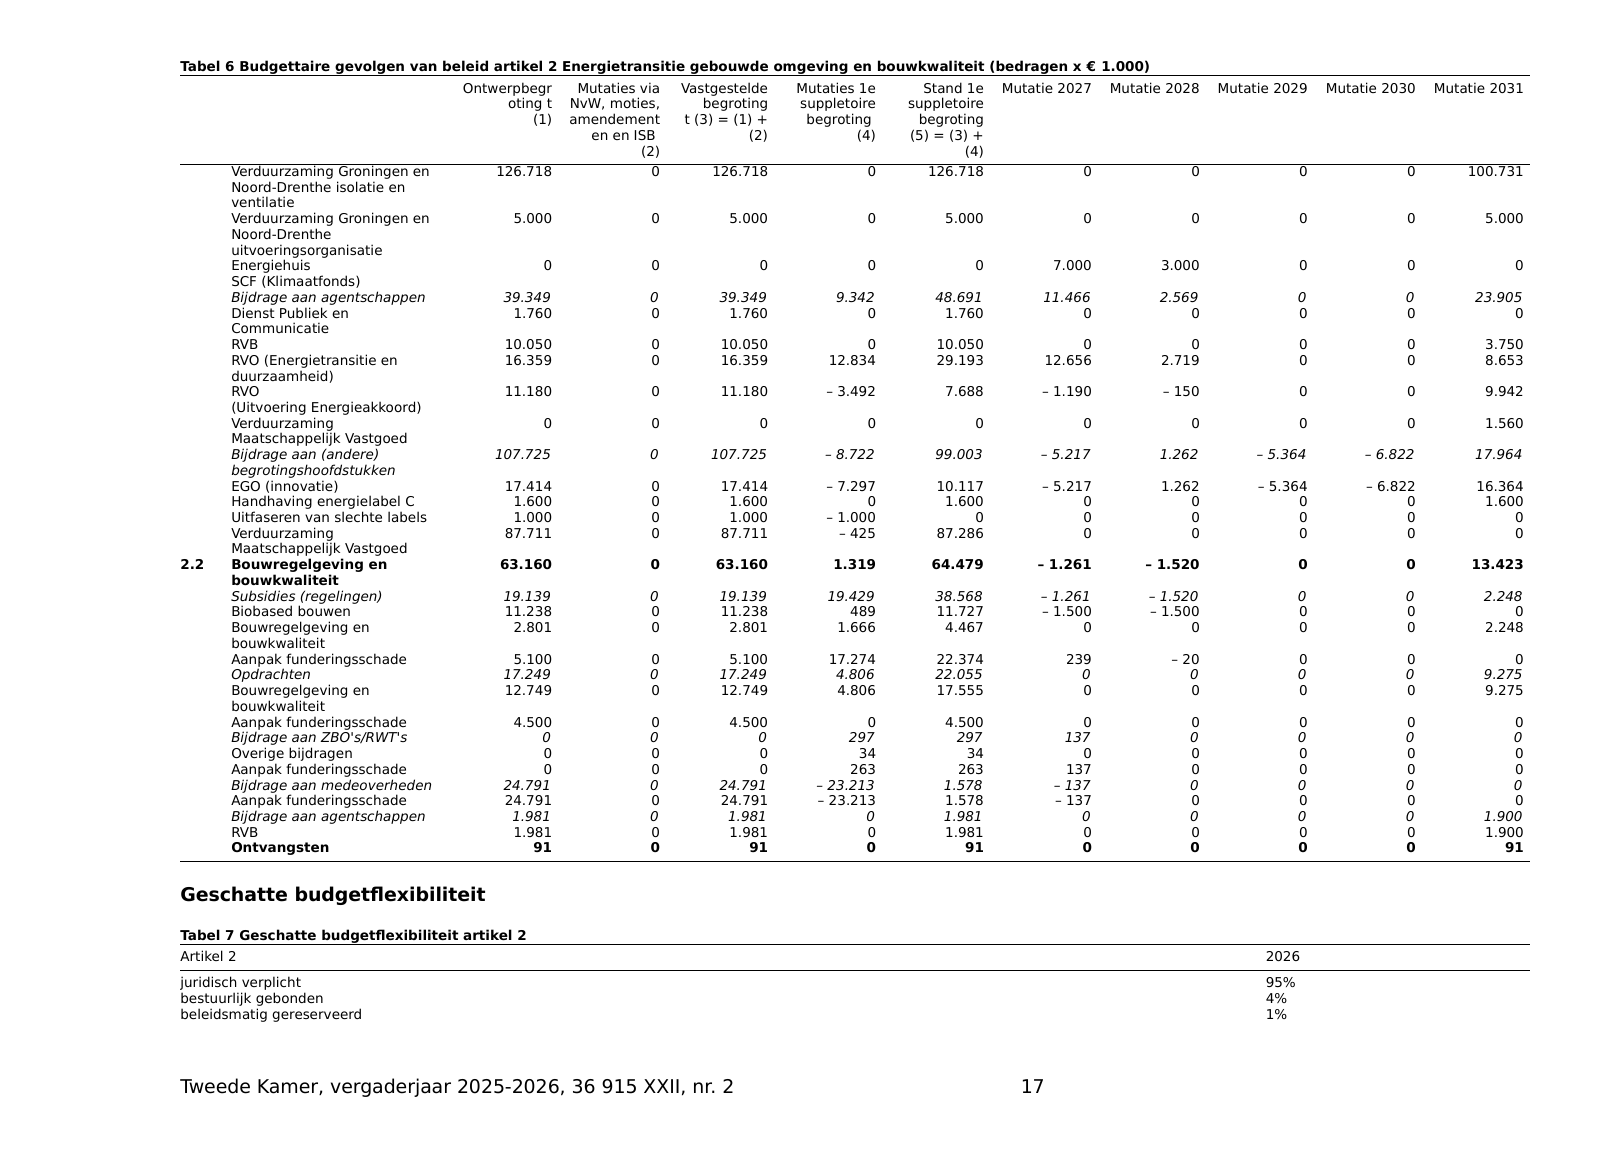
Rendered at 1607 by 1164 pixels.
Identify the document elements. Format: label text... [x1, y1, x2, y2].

table_cell Dienst Publiek en Communicatie [225, 305, 450, 337]
table_cell [180, 510, 225, 526]
table_cell 0 [990, 211, 1097, 258]
table_cell 0 [1313, 777, 1421, 793]
table_cell 17.414 [450, 479, 558, 494]
table_cell 1.600 [1421, 494, 1529, 510]
table_cell 0 [1098, 730, 1205, 746]
table_cell 9.942 [1421, 384, 1529, 416]
table_cell 1.900 [1421, 809, 1529, 824]
table_cell 0 [666, 762, 774, 777]
table_cell 0 [1205, 604, 1313, 620]
table_cell 24.791 [450, 793, 558, 809]
table_cell 0 [1205, 825, 1313, 840]
table_cell 1% [1260, 1007, 1529, 1022]
table_cell 0 [558, 762, 666, 777]
table_cell 1.000 [450, 510, 558, 526]
table_cell Aanpak funderingsschade [225, 793, 450, 809]
table_cell [180, 165, 225, 211]
table_cell [180, 526, 225, 557]
table_cell 4% [1260, 991, 1529, 1007]
table_cell 1.760 [882, 305, 989, 337]
table_cell Subsidies (regelingen) [225, 589, 450, 604]
table_cell 0 [1205, 384, 1313, 416]
table_cell 263 [882, 762, 989, 777]
table_cell Opdrachten [225, 667, 450, 683]
table_cell 0 [558, 526, 666, 557]
table_cell 0 [1098, 809, 1205, 824]
table_cell 5.000 [1421, 211, 1529, 258]
table_cell 0 [1098, 337, 1205, 353]
table_cell Ontwerpbegroting t (1) [450, 76, 558, 164]
table_cell 0 [1205, 290, 1313, 305]
table_cell 1.900 [1421, 825, 1529, 840]
table_cell 0 [774, 337, 882, 353]
table_cell 0 [558, 730, 666, 746]
table_cell Stand 1e suppletoire begroting (5) = (3) + (4) [882, 76, 989, 164]
table_cell 126.718 [666, 165, 774, 211]
table_cell 17.274 [774, 651, 882, 667]
table_cell 0 [1098, 746, 1205, 762]
table_cell 0 [990, 809, 1097, 824]
table_cell [180, 667, 225, 683]
table_cell 4.500 [882, 714, 989, 730]
table_cell Bijdrage aan ZBO's/RWT's [225, 730, 450, 746]
table_cell 100.731 [1421, 165, 1529, 211]
table_cell 0 [1313, 825, 1421, 840]
table_cell 0 [558, 258, 666, 290]
table_cell RVO (Uitvoering Energieakkoord) [225, 384, 450, 416]
table_cell – 1.261 [990, 589, 1097, 604]
table_cell 0 [558, 651, 666, 667]
table_cell 16.364 [1421, 479, 1529, 494]
table_cell 1.600 [882, 494, 989, 510]
table_cell Aanpak funderingsschade [225, 651, 450, 667]
table_cell 1.760 [450, 305, 558, 337]
table_cell Verduurzaming Groningen en Noord-Drenthe uitvoeringsorganisatie [225, 211, 450, 258]
table_cell 0 [558, 165, 666, 211]
table_cell 1.578 [882, 793, 989, 809]
table_cell Bijdrage aan agentschappen [225, 809, 450, 824]
table_cell 24.791 [450, 777, 558, 793]
table_cell 0 [1313, 714, 1421, 730]
table_cell 17.249 [450, 667, 558, 683]
table_cell 297 [882, 730, 989, 746]
table_cell 99.003 [882, 447, 989, 478]
table_cell 239 [990, 651, 1097, 667]
subtitle Geschatte budgetflexibiliteit [180, 884, 1529, 906]
table_cell 17.249 [666, 667, 774, 683]
table_cell 5.100 [666, 651, 774, 667]
table_cell 0 [1205, 840, 1313, 861]
table_cell 48.691 [882, 290, 989, 305]
table_cell 11.180 [450, 384, 558, 416]
table_cell 0 [1205, 620, 1313, 651]
table_cell Aanpak funderingsschade [225, 714, 450, 730]
table_cell 1.981 [666, 809, 774, 824]
table_cell 0 [558, 620, 666, 651]
table_cell 63.160 [666, 557, 774, 588]
table_cell [180, 683, 225, 714]
table_cell 38.568 [882, 589, 989, 604]
table_cell 34 [774, 746, 882, 762]
table_cell – 5.217 [990, 479, 1097, 494]
table_cell 1.760 [666, 305, 774, 337]
table_cell 0 [1421, 305, 1529, 337]
table_cell 19.139 [666, 589, 774, 604]
table_cell 1.981 [450, 809, 558, 824]
table_cell Bijdrage aan (andere) begrotingshoofdstukken [225, 447, 450, 478]
table_cell 24.791 [666, 793, 774, 809]
table_cell 0 [1421, 604, 1529, 620]
table_cell 91 [666, 840, 774, 861]
table_cell 9.275 [1421, 667, 1529, 683]
table_cell Bijdrage aan medeoverheden [225, 777, 450, 793]
table_cell 24.791 [666, 777, 774, 793]
table_cell 63.160 [450, 557, 558, 588]
table_cell 0 [990, 337, 1097, 353]
table_cell 0 [990, 526, 1097, 557]
table_cell 0 [558, 290, 666, 305]
table_cell 0 [1098, 840, 1205, 861]
table_cell 12.749 [450, 683, 558, 714]
table_cell [180, 809, 225, 824]
table_cell Aanpak funderingsschade [225, 762, 450, 777]
table_cell 0 [558, 305, 666, 337]
table_cell 0 [1313, 510, 1421, 526]
table_cell 91 [450, 840, 558, 861]
table_cell 95% [1260, 971, 1529, 991]
table_cell [180, 290, 225, 305]
table_cell 7.000 [990, 258, 1097, 290]
table_cell 0 [1313, 337, 1421, 353]
table_cell Biobased bouwen [225, 604, 450, 620]
table_cell 11.466 [990, 290, 1097, 305]
table_cell 0 [1313, 211, 1421, 258]
table_cell [180, 416, 225, 447]
table_cell Bouwregelgeving en bouwkwaliteit [225, 557, 450, 588]
table_cell 16.359 [450, 353, 558, 384]
table_cell 0 [1098, 620, 1205, 651]
table_header Tabel 7 Geschatte budgetflexibiliteit artikel 2 [180, 928, 1529, 943]
table_cell 12.656 [990, 353, 1097, 384]
table_cell 19.139 [450, 589, 558, 604]
table_cell 0 [990, 620, 1097, 651]
table_cell 2.801 [666, 620, 774, 651]
table_cell Mutaties 1e suppletoire begroting (4) [774, 76, 882, 164]
table_cell [180, 651, 225, 667]
table_cell 87.711 [450, 526, 558, 557]
table_cell 11.238 [666, 604, 774, 620]
table_cell 0 [1313, 416, 1421, 447]
table_cell 0 [1098, 793, 1205, 809]
table_cell 0 [774, 258, 882, 290]
table_cell 0 [558, 683, 666, 714]
table_cell – 1.190 [990, 384, 1097, 416]
table_cell – 1.520 [1098, 557, 1205, 588]
table_cell 4.467 [882, 620, 989, 651]
table_cell 1.666 [774, 620, 882, 651]
table_cell 0 [666, 416, 774, 447]
table_cell 0 [1098, 825, 1205, 840]
table_cell 11.238 [450, 604, 558, 620]
table_cell 0 [1313, 809, 1421, 824]
table_cell 0 [1098, 416, 1205, 447]
table_cell 0 [558, 746, 666, 762]
table_cell 107.725 [450, 447, 558, 478]
table_cell 0 [1205, 667, 1313, 683]
table_cell Bouwregelgeving en bouwkwaliteit [225, 620, 450, 651]
table_cell 0 [558, 777, 666, 793]
table_cell 0 [558, 353, 666, 384]
table_cell 0 [558, 840, 666, 861]
table_cell 0 [1205, 589, 1313, 604]
table_cell 0 [1313, 683, 1421, 714]
table_cell 0 [990, 825, 1097, 840]
table_cell 1.319 [774, 557, 882, 588]
table_cell 0 [1098, 165, 1205, 211]
table_cell – 137 [990, 793, 1097, 809]
table_cell 0 [1205, 557, 1313, 588]
table_cell 137 [990, 762, 1097, 777]
table_cell – 150 [1098, 384, 1205, 416]
table_cell Mutatie 2030 [1313, 76, 1421, 164]
table_cell 29.193 [882, 353, 989, 384]
table_cell RVB [225, 337, 450, 353]
table_cell 0 [774, 416, 882, 447]
table_cell – 7.297 [774, 479, 882, 494]
table_cell 0 [1313, 353, 1421, 384]
table_cell 12.834 [774, 353, 882, 384]
table_cell 1.981 [666, 825, 774, 840]
table_cell 263 [774, 762, 882, 777]
table_cell 0 [1313, 589, 1421, 604]
table_cell 0 [558, 479, 666, 494]
table_cell 0 [450, 762, 558, 777]
table_cell 17.964 [1421, 447, 1529, 478]
table_cell [180, 746, 225, 762]
table_cell [180, 258, 225, 290]
table_cell 2026 [1260, 945, 1529, 969]
table_cell [180, 604, 225, 620]
table_cell 0 [1313, 258, 1421, 290]
table_cell 0 [882, 510, 989, 526]
table_cell 0 [1205, 683, 1313, 714]
table_cell 0 [1313, 290, 1421, 305]
table_cell Uitfaseren van slechte labels [225, 510, 450, 526]
table_cell 0 [1421, 651, 1529, 667]
table_cell – 425 [774, 526, 882, 557]
table_cell 1.600 [666, 494, 774, 510]
table_cell 0 [558, 510, 666, 526]
table_cell 0 [1205, 416, 1313, 447]
table_cell 0 [1098, 667, 1205, 683]
table_cell [180, 353, 225, 384]
table_cell [180, 793, 225, 809]
table_cell Mutatie 2029 [1205, 76, 1313, 164]
table_cell 0 [1421, 777, 1529, 793]
table_cell 10.050 [882, 337, 989, 353]
table_cell 0 [1313, 384, 1421, 416]
table_cell 489 [774, 604, 882, 620]
table_cell 0 [1313, 165, 1421, 211]
table_cell 0 [558, 793, 666, 809]
table_cell Mutatie 2028 [1098, 76, 1205, 164]
table_cell – 23.213 [774, 777, 882, 793]
table_cell – 3.492 [774, 384, 882, 416]
table_cell 0 [558, 557, 666, 588]
table_cell 5.000 [666, 211, 774, 258]
table_cell 0 [1421, 762, 1529, 777]
table_cell [180, 305, 225, 337]
table_header Tabel 6 Budgettaire gevolgen van beleid artikel 2 Energietransitie gebouwde omgeving en bouwkwaliteit (bedragen x € 1.000) [180, 59, 1529, 75]
table_cell Vastgestelde begroting t (3) = (1) + (2) [666, 76, 774, 164]
table_cell 0 [1313, 667, 1421, 683]
table_cell 0 [1205, 353, 1313, 384]
table_cell 87.711 [666, 526, 774, 557]
table_cell 4.806 [774, 667, 882, 683]
table_cell 0 [1098, 762, 1205, 777]
table_cell Bouwregelgeving en bouwkwaliteit [225, 683, 450, 714]
table_cell 0 [1313, 840, 1421, 861]
table_cell 0 [450, 258, 558, 290]
table_cell Mutatie 2027 [990, 76, 1097, 164]
table_cell 0 [1313, 305, 1421, 337]
table_cell 0 [1421, 258, 1529, 290]
table_cell [225, 76, 450, 164]
table_cell 0 [1205, 762, 1313, 777]
table_cell 0 [1205, 809, 1313, 824]
table_cell 10.117 [882, 479, 989, 494]
table_cell 2.801 [450, 620, 558, 651]
table_cell 0 [1421, 746, 1529, 762]
table_cell [180, 76, 225, 164]
table_cell 0 [1205, 730, 1313, 746]
table_cell Overige bijdragen [225, 746, 450, 762]
table_cell 0 [774, 825, 882, 840]
table_cell 39.349 [666, 290, 774, 305]
table_cell 0 [1205, 305, 1313, 337]
table_cell 0 [990, 714, 1097, 730]
table_cell 7.688 [882, 384, 989, 416]
table_cell 0 [882, 258, 989, 290]
table_cell 10.050 [666, 337, 774, 353]
table_cell 0 [558, 447, 666, 478]
table_cell 64.479 [882, 557, 989, 588]
table_cell 19.429 [774, 589, 882, 604]
table_cell Ontvangsten [225, 840, 450, 861]
table_cell 87.286 [882, 526, 989, 557]
table_cell 0 [1205, 258, 1313, 290]
table_cell [180, 494, 225, 510]
table_cell 0 [1313, 762, 1421, 777]
table_cell – 20 [1098, 651, 1205, 667]
table_cell 0 [990, 165, 1097, 211]
table_cell Energiehuis SCF (Klimaatfonds) [225, 258, 450, 290]
table_cell 0 [1421, 714, 1529, 730]
table_cell 0 [1205, 526, 1313, 557]
table_cell – 1.000 [774, 510, 882, 526]
table_cell 0 [1205, 510, 1313, 526]
table_cell 0 [450, 730, 558, 746]
table_cell 0 [774, 494, 882, 510]
table_cell 0 [1313, 730, 1421, 746]
table_cell 0 [450, 746, 558, 762]
table_cell 0 [1098, 494, 1205, 510]
table_cell 0 [1313, 557, 1421, 588]
table_cell 0 [558, 416, 666, 447]
table_cell 1.578 [882, 777, 989, 793]
table_cell 107.725 [666, 447, 774, 478]
table_cell 0 [1205, 165, 1313, 211]
table_cell – 5.364 [1205, 447, 1313, 478]
table_cell 0 [558, 667, 666, 683]
table_cell 0 [558, 337, 666, 353]
table_cell 0 [774, 809, 882, 824]
table_cell 0 [1313, 604, 1421, 620]
table_cell – 1.500 [1098, 604, 1205, 620]
table_cell – 6.822 [1313, 479, 1421, 494]
table_cell [180, 211, 225, 258]
table_cell 0 [1098, 683, 1205, 714]
table_cell – 137 [990, 777, 1097, 793]
table_cell – 1.520 [1098, 589, 1205, 604]
table_cell 22.374 [882, 651, 989, 667]
table_cell [180, 589, 225, 604]
table_cell [180, 447, 225, 478]
table_cell 0 [1313, 494, 1421, 510]
table_cell 0 [558, 384, 666, 416]
table_cell 1.981 [882, 825, 989, 840]
table_cell 9.275 [1421, 683, 1529, 714]
table_cell 22.055 [882, 667, 989, 683]
table_cell [180, 620, 225, 651]
table_cell – 23.213 [774, 793, 882, 809]
table_cell – 1.500 [990, 604, 1097, 620]
table_cell 0 [990, 510, 1097, 526]
table_cell 34 [882, 746, 989, 762]
table_cell 1.981 [882, 809, 989, 824]
table_cell RVO (Energietransitie en duurzaamheid) [225, 353, 450, 384]
table_cell 0 [1421, 510, 1529, 526]
table_cell 0 [558, 714, 666, 730]
table_cell 0 [990, 683, 1097, 714]
table_cell [180, 730, 225, 746]
table_cell 0 [1421, 730, 1529, 746]
table_cell 4.500 [666, 714, 774, 730]
table_cell 2.569 [1098, 290, 1205, 305]
table_cell 1.262 [1098, 447, 1205, 478]
table_cell 0 [1098, 305, 1205, 337]
table_cell 0 [774, 840, 882, 861]
table_cell 297 [774, 730, 882, 746]
table_cell 2.719 [1098, 353, 1205, 384]
table_cell Bijdrage aan agentschappen [225, 290, 450, 305]
table_cell 17.414 [666, 479, 774, 494]
table_cell 0 [990, 840, 1097, 861]
table_cell [180, 337, 225, 353]
table_cell [180, 479, 225, 494]
table_cell 5.000 [450, 211, 558, 258]
table_cell 0 [882, 416, 989, 447]
table_cell Verduurzaming Groningen en Noord-Drenthe isolatie en ventilatie [225, 165, 450, 211]
table_cell 0 [1098, 526, 1205, 557]
table_cell [180, 762, 225, 777]
table_cell 2.2 [180, 557, 225, 588]
table_cell juridisch verplicht [180, 971, 1259, 991]
table_cell 3.750 [1421, 337, 1529, 353]
table_cell 0 [1313, 746, 1421, 762]
table_cell 91 [882, 840, 989, 861]
table_cell 0 [1313, 793, 1421, 809]
table_cell 0 [666, 730, 774, 746]
table_cell 0 [990, 746, 1097, 762]
table_cell [180, 825, 225, 840]
table_cell – 1.261 [990, 557, 1097, 588]
table_cell 0 [1205, 651, 1313, 667]
table_cell 0 [1098, 777, 1205, 793]
table_cell 0 [558, 211, 666, 258]
table_cell 0 [1205, 337, 1313, 353]
table_cell 1.000 [666, 510, 774, 526]
table_cell 0 [1205, 211, 1313, 258]
table_cell 126.718 [882, 165, 989, 211]
table_cell 91 [1421, 840, 1529, 861]
table_cell 137 [990, 730, 1097, 746]
table_cell Mutaties via NvW, moties, amendementen en ISB (2) [558, 76, 666, 164]
table_cell 12.749 [666, 683, 774, 714]
table_cell 0 [1098, 510, 1205, 526]
table_cell RVB [225, 825, 450, 840]
table_cell 126.718 [450, 165, 558, 211]
table_cell 23.905 [1421, 290, 1529, 305]
table_cell 0 [558, 494, 666, 510]
table_cell – 5.217 [990, 447, 1097, 478]
table_cell 0 [774, 714, 882, 730]
table_cell 10.050 [450, 337, 558, 353]
table_cell 16.359 [666, 353, 774, 384]
table_cell 11.727 [882, 604, 989, 620]
table_cell – 8.722 [774, 447, 882, 478]
table_cell 2.248 [1421, 589, 1529, 604]
table_cell 1.981 [450, 825, 558, 840]
table_cell – 6.822 [1313, 447, 1421, 478]
table_cell 0 [1205, 714, 1313, 730]
table_cell 17.555 [882, 683, 989, 714]
table_cell 0 [558, 825, 666, 840]
table_cell 0 [774, 211, 882, 258]
table_cell Mutatie 2031 [1421, 76, 1529, 164]
table_cell 2.248 [1421, 620, 1529, 651]
table_cell 1.262 [1098, 479, 1205, 494]
table_cell 0 [1205, 494, 1313, 510]
table_cell Handhaving energielabel C [225, 494, 450, 510]
table_cell 5.000 [882, 211, 989, 258]
table_cell Verduurzaming Maatschappelijk Vastgoed [225, 526, 450, 557]
table_cell 11.180 [666, 384, 774, 416]
table_cell 0 [774, 165, 882, 211]
table_cell 5.100 [450, 651, 558, 667]
table_cell 13.423 [1421, 557, 1529, 588]
table_cell 0 [666, 746, 774, 762]
table_cell 1.560 [1421, 416, 1529, 447]
table_cell 0 [666, 258, 774, 290]
table_cell 9.342 [774, 290, 882, 305]
table_cell 0 [1098, 714, 1205, 730]
table_cell 0 [558, 589, 666, 604]
table_cell 0 [1313, 526, 1421, 557]
table_cell 0 [990, 667, 1097, 683]
table_cell 0 [558, 809, 666, 824]
table_cell 1.600 [450, 494, 558, 510]
table_cell [180, 777, 225, 793]
table_cell 39.349 [450, 290, 558, 305]
table_cell Verduurzaming Maatschappelijk Vastgoed [225, 416, 450, 447]
table_cell 0 [990, 416, 1097, 447]
table_cell [180, 384, 225, 416]
table_cell 4.500 [450, 714, 558, 730]
table_cell beleidsmatig gereserveerd [180, 1007, 1259, 1022]
table_cell 8.653 [1421, 353, 1529, 384]
table_cell bestuurlijk gebonden [180, 991, 1259, 1007]
table_cell 0 [1098, 211, 1205, 258]
table_cell Artikel 2 [180, 945, 1259, 969]
table_cell 0 [1313, 651, 1421, 667]
table_cell 0 [774, 305, 882, 337]
table_cell 0 [1205, 746, 1313, 762]
table_cell [180, 840, 225, 861]
table_cell 0 [1421, 526, 1529, 557]
table_cell – 5.364 [1205, 479, 1313, 494]
table_cell 3.000 [1098, 258, 1205, 290]
table_cell 0 [990, 494, 1097, 510]
table_cell 0 [1313, 620, 1421, 651]
table_cell 0 [990, 305, 1097, 337]
table_cell 0 [1205, 777, 1313, 793]
table_cell 0 [1421, 793, 1529, 809]
table_cell 4.806 [774, 683, 882, 714]
table_cell 0 [450, 416, 558, 447]
table_cell 0 [558, 604, 666, 620]
table_cell EGO (innovatie) [225, 479, 450, 494]
table_cell 0 [1205, 793, 1313, 809]
table_cell [180, 714, 225, 730]
